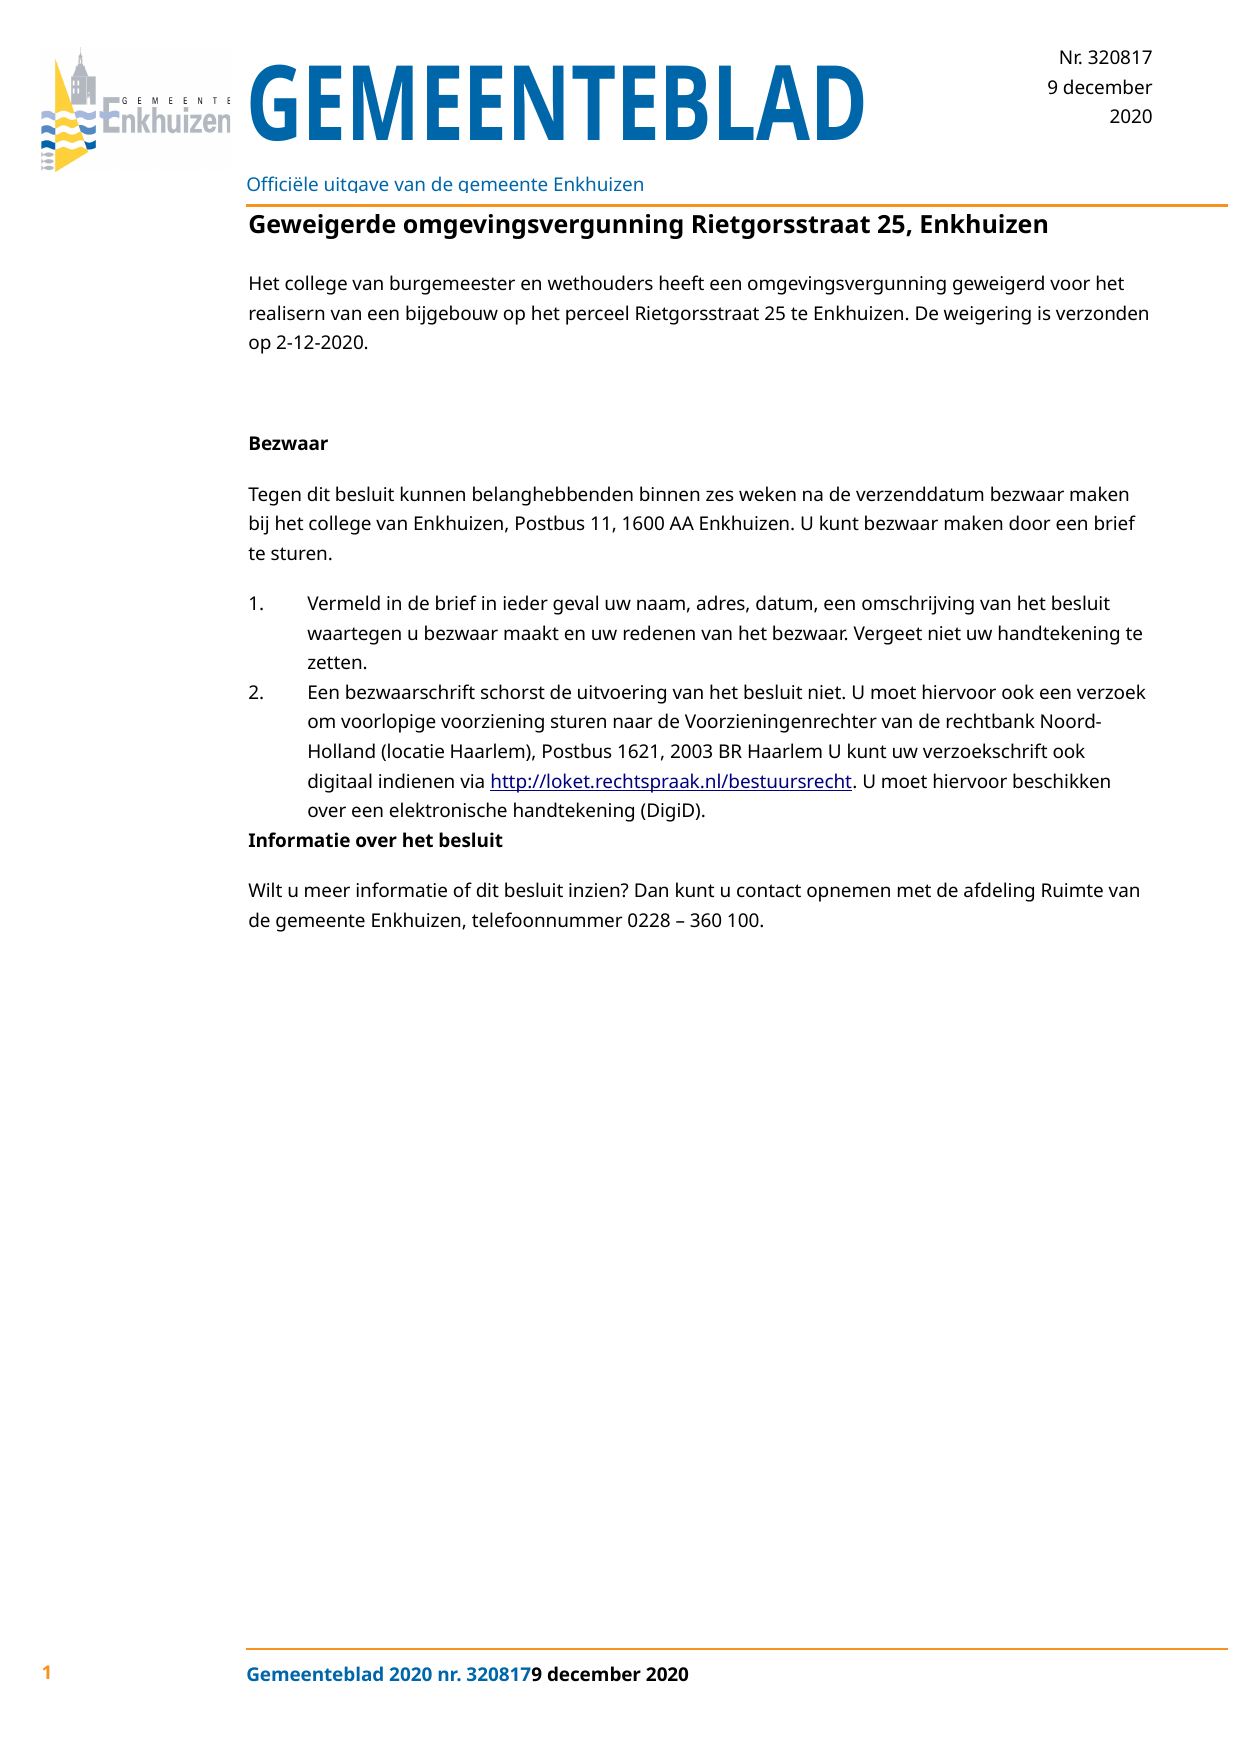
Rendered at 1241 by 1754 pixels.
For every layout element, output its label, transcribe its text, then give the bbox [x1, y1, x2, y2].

text Tegen dit besluit kunnen belanghebbenden binnen zes weken na de verzenddatum bezwaar maken bij het college van Enkhuizen, Postbus 11, 1600 AA Enkhuizen. U kunt bezwaar maken door een brief te sturen. [248, 481, 1152, 566]
picture [41, 47, 231, 172]
text Bezwaar [248, 430, 1152, 456]
list Een bezwaarschrift schorst de uitvoering van het besluit niet. U moet hiervoor ook een verzoek om voorlopige voorziening sturen naar de Voorzieningenrechter van de rechtbank Noord-Holland (locatie Haarlem), Postbus 1621, 2003 BR Haarlem U kunt uw verzoekschrift ook digitaal indienen via http://loket.rechtspraak.nl/bestuursrecht. U moet hiervoor beschikken over een elektronische handtekening (DigiD). [248, 679, 1152, 823]
list Vermeld in de brief in ieder geval uw naam, adres, datum, een omschrijving van het besluit waartegen u bezwaar maakt en uw redenen van het bezwaar. Vergeet niet uw handtekening te zetten. [248, 590, 1152, 675]
text Informatie over het besluit [248, 827, 1152, 853]
text Wilt u meer informatie of dit besluit inzien? Dan kunt u contact opnemen met de afdeling Ruimte van de gemeente Enkhuizen, telefoonnummer 0228 – 360 100. [248, 877, 1152, 933]
text Het college van burgemeester en wethouders heeft een omgevingsvergunning geweigerd voor het realisern van een bijgebouw op het perceel Rietgorsstraat 25 te Enkhuizen. De weigering is verzonden op 2-12-2020. [248, 270, 1152, 355]
text Geweigerde omgevingsvergunning Rietgorsstraat 25, Enkhuizen [248, 207, 1152, 241]
